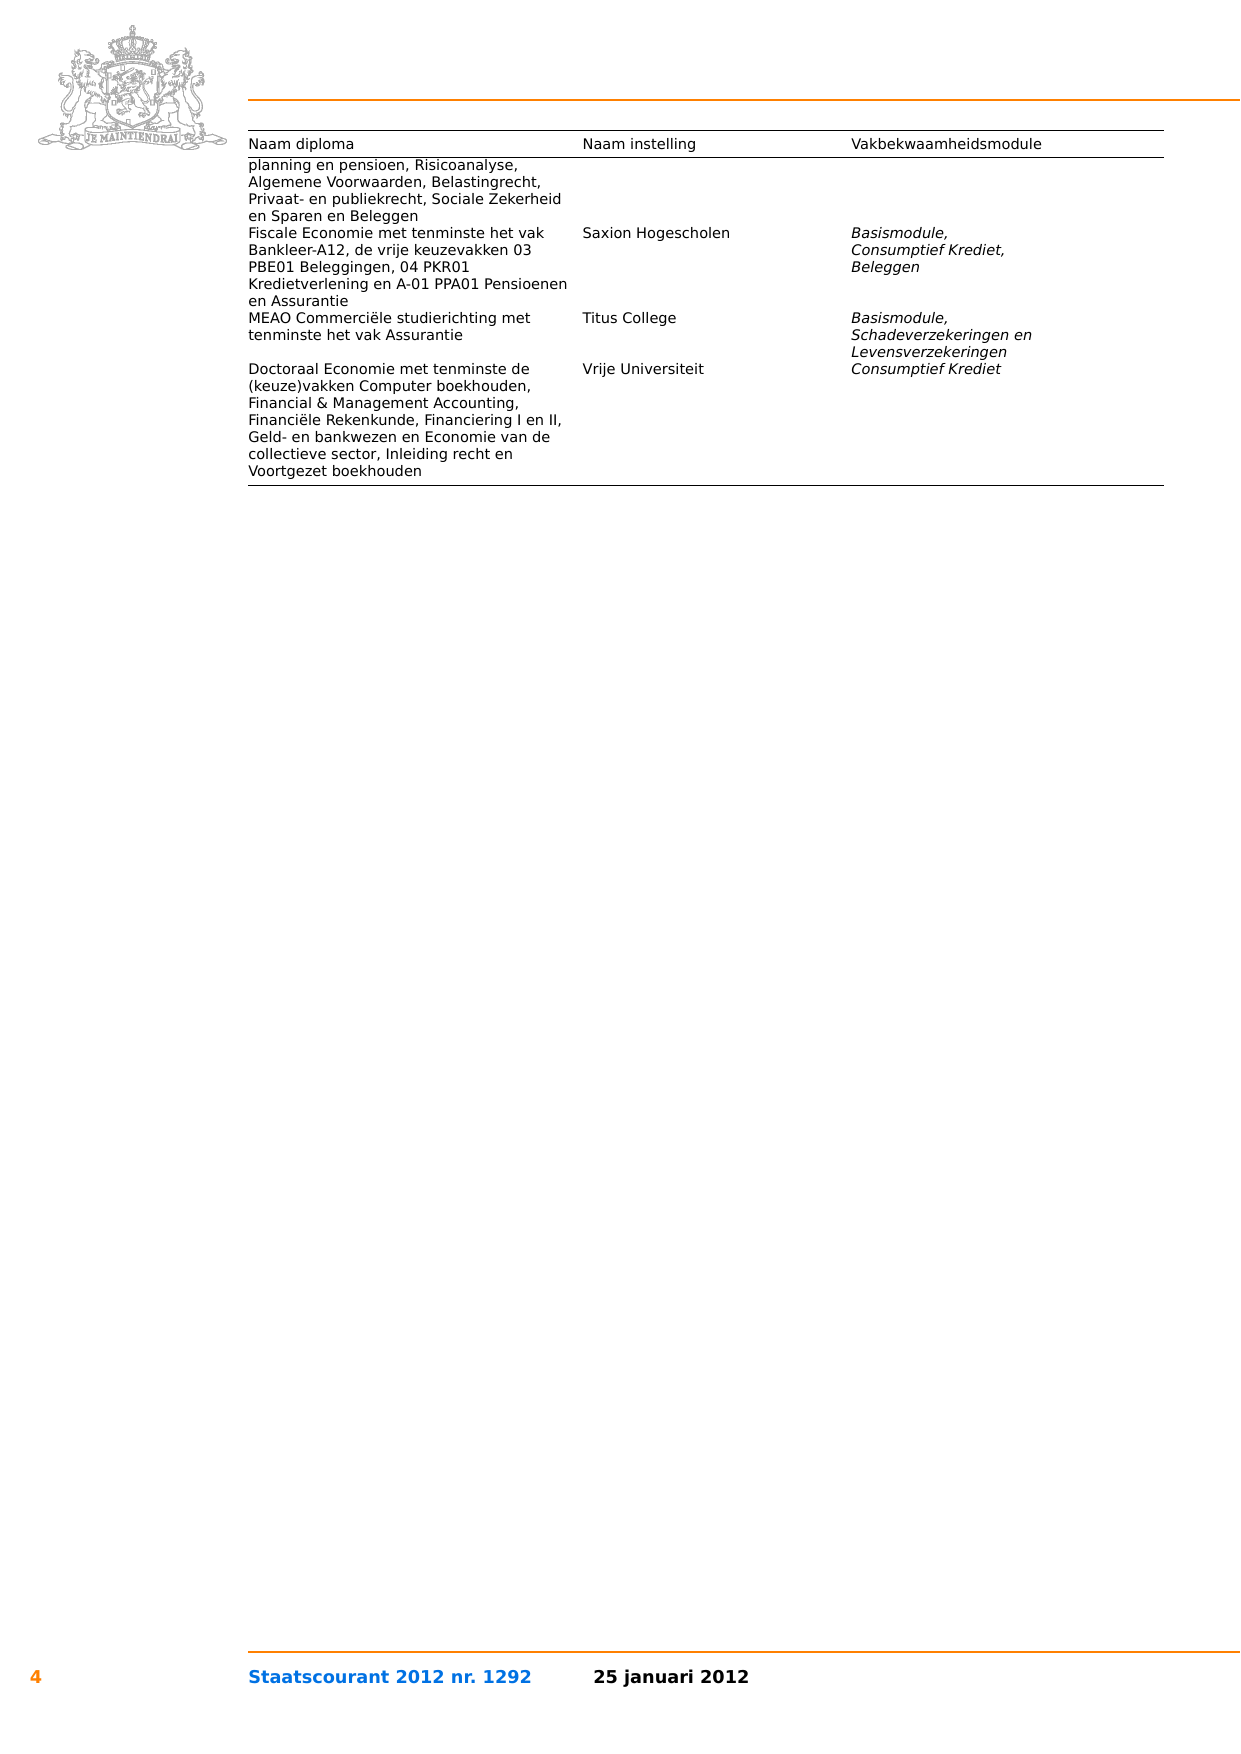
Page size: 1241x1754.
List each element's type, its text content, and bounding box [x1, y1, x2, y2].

table_cell Basismodule, Schadeverzekeringen en Levensverzekeringen [845, 310, 1163, 361]
table_cell Saxion Hogescholen [577, 225, 845, 310]
table_cell Consumptief Krediet [845, 361, 1163, 484]
table_cell Basismodule, Consumptief Krediet, Beleggen [845, 225, 1163, 310]
table_header Naam diploma [248, 131, 577, 157]
table_cell planning en pensioen, Risicoanalyse, Algemene Voorwaarden, Belastingrecht, Privaat- en publiekrecht, Sociale Zekerheid en Sparen en Beleggen [248, 158, 577, 225]
table_cell Vrije Universiteit [577, 361, 845, 484]
table_cell Fiscale Economie met tenminste het vak Bankleer-A12, de vrije keuzevakken 03 PBE01 Beleggingen, 04 PKR01 Kredietverlening en A-01 PPA01 Pensioenen en Assurantie [248, 225, 577, 310]
table_header Naam instelling [577, 131, 845, 157]
table_cell [845, 158, 1163, 225]
table_cell Titus College [577, 310, 845, 361]
table_cell Doctoraal Economie met tenminste de (keuze)vakken Computer boekhouden, Financial & Management Accounting, Financiële Rekenkunde, Financiering I en II, Geld- en bankwezen en Economie van de collectieve sector, Inleiding recht en Voortgezet boekhouden [248, 361, 577, 484]
picture [38, 25, 227, 150]
table_cell MEAO Commerciële studierichting met tenminste het vak Assurantie [248, 310, 577, 361]
table_cell [577, 158, 845, 225]
table_header Vakbekwaamheidsmodule [845, 131, 1163, 157]
